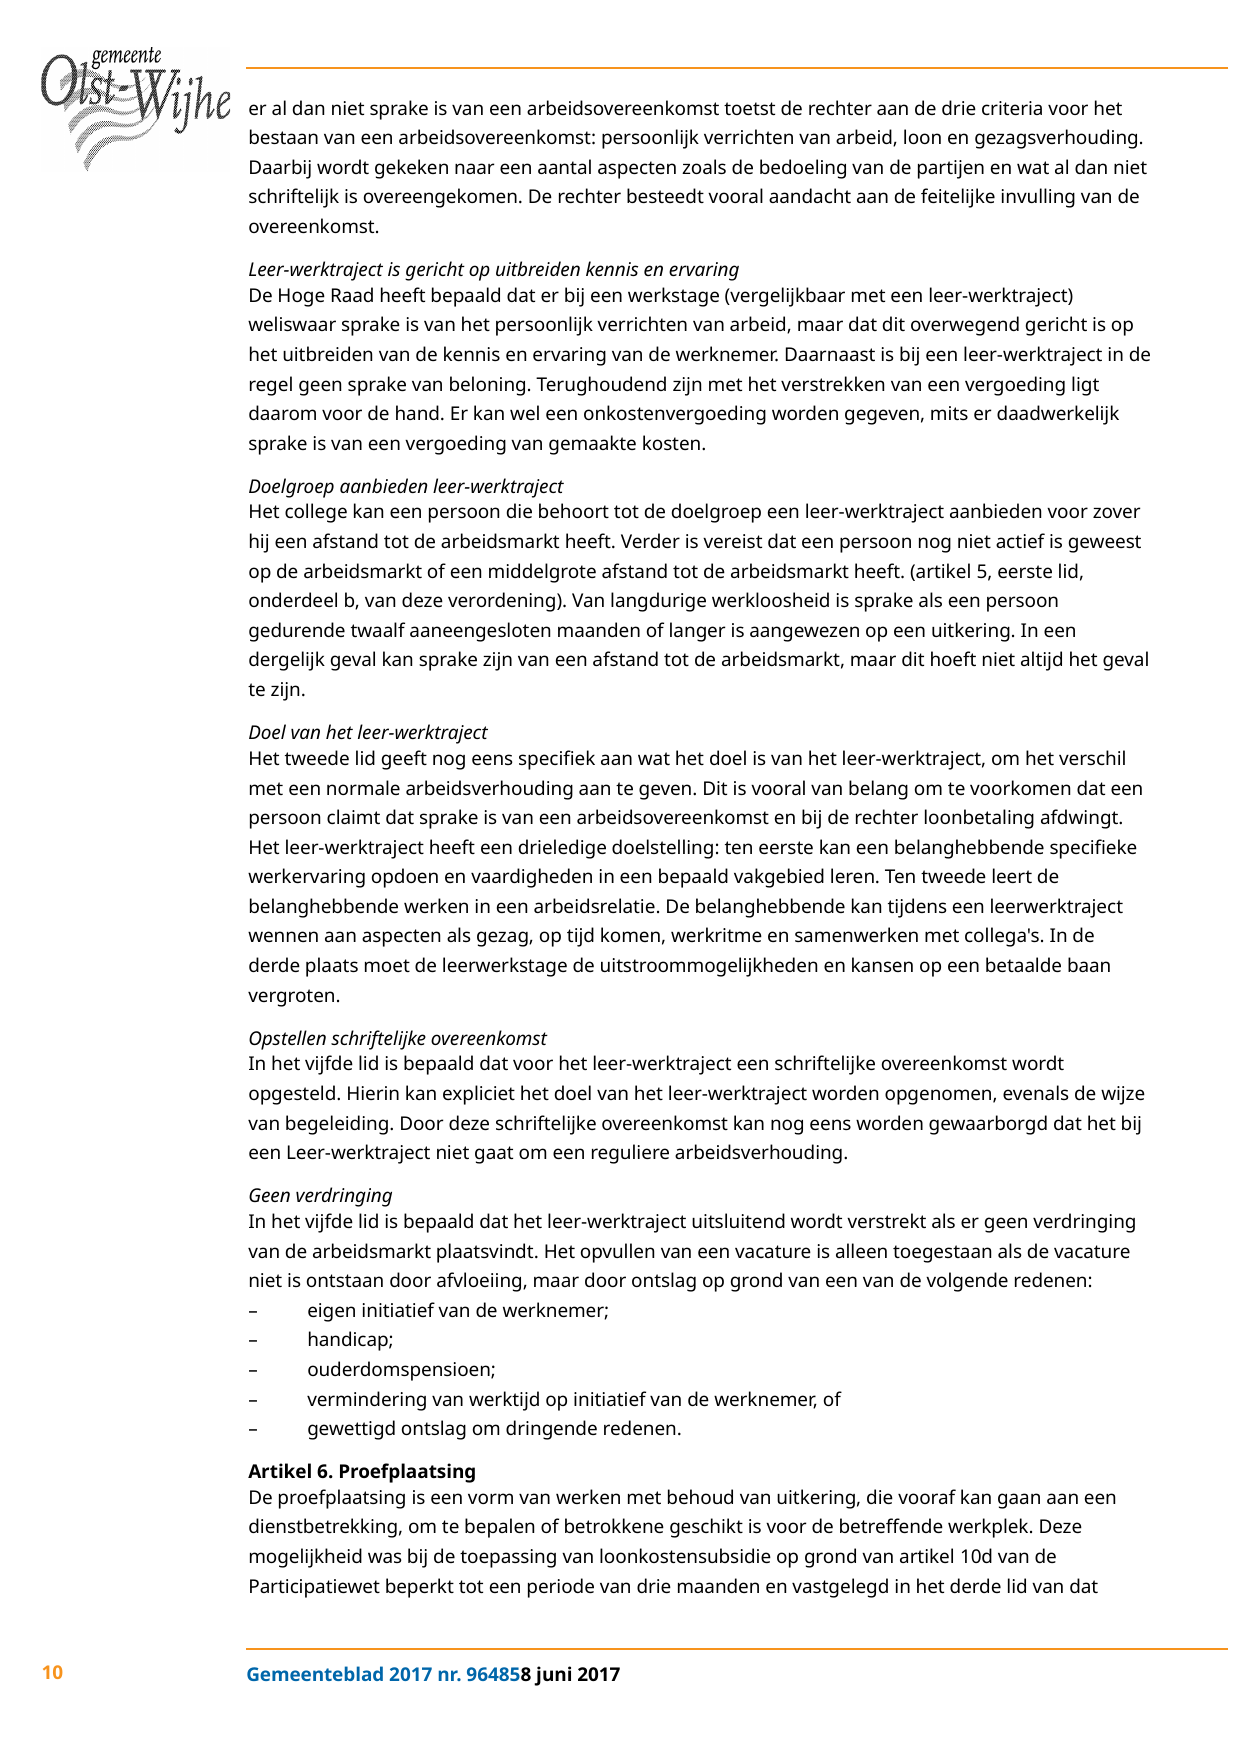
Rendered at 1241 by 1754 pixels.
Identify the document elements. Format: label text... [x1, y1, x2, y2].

text Doel van het leer-werktraject [248, 719, 1152, 745]
text Artikel 6. Proefplaatsing [248, 1458, 1152, 1484]
text Het college kan een persoon die behoort tot de doelgroep een leer-werktraject aanbieden voor zover hij een afstand tot de arbeidsmarkt heeft. Verder is vereist dat een persoon nog niet actief is geweest op de arbeidsmarkt of een middelgrote afstand tot de arbeidsmarkt heeft. (artikel 5, eerste lid, onderdeel b, van deze verordening). Van langdurige werkloosheid is sprake als een persoon gedurende twaalf aaneengesloten maanden of langer is aangewezen op een uitkering. In een dergelijk geval kan sprake zijn van een afstand tot de arbeidsmarkt, maar dit hoeft niet altijd het geval te zijn. [248, 499, 1152, 702]
text Opstellen schriftelijke overeenkomst [248, 1025, 1152, 1051]
text In het vijfde lid is bepaald dat voor het leer-werktraject een schriftelijke overeenkomst wordt opgesteld. Hierin kan expliciet het doel van het leer-werktraject worden opgenomen, evenals de wijze van begeleiding. Door deze schriftelijke overeenkomst kan nog eens worden gewaarborgd dat het bij een Leer-werktraject niet gaat om een reguliere arbeidsverhouding. [248, 1051, 1152, 1165]
list vermindering van werktijd op initiatief van de werknemer, of [248, 1386, 1152, 1411]
text Geen verdringing [248, 1182, 1152, 1208]
text er al dan niet sprake is van een arbeidsovereenkomst toetst de rechter aan de drie criteria voor het bestaan van een arbeidsovereenkomst: persoonlijk verrichten van arbeid, loon en gezagsverhouding. Daarbij wordt gekeken naar een aantal aspecten zoals de bedoeling van de partijen en wat al dan niet schriftelijk is overeengekomen. De rechter besteedt vooral aandacht aan de feitelijke invulling van de overeenkomst. [248, 95, 1152, 239]
text De proefplaatsing is een vorm van werken met behoud van uitkering, die vooraf kan gaan aan een dienstbetrekking, om te bepalen of betrokkene geschikt is voor de betreffende werkplek. Deze mogelijkheid was bij de toepassing van loonkostensubsidie op grond van artikel 10d van de Participatiewet beperkt tot een periode van drie maanden en vastgelegd in het derde lid van dat [248, 1484, 1152, 1599]
text Doelgroep aanbieden leer-werktraject [248, 473, 1152, 499]
list ouderdomspensioen; [248, 1356, 1152, 1382]
text Het tweede lid geeft nog eens specifiek aan wat het doel is van het leer-werktraject, om het verschil met een normale arbeidsverhouding aan te geven. Dit is vooral van belang om te voorkomen dat een persoon claimt dat sprake is van een arbeidsovereenkomst en bij de rechter loonbetaling afdwingt. [248, 745, 1152, 830]
picture [41, 47, 231, 172]
text Leer-werktraject is gericht op uitbreiden kennis en ervaring [248, 256, 1152, 282]
text De Hoge Raad heeft bepaald dat er bij een werkstage (vergelijkbaar met een leer-werktraject) weliswaar sprake is van het persoonlijk verrichten van arbeid, maar dat dit overwegend gericht is op het uitbreiden van de kennis en ervaring van de werknemer. Daarnaast is bij een leer-werktraject in de regel geen sprake van beloning. Terughoudend zijn met het verstrekken van een vergoeding ligt daarom voor de hand. Er kan wel een onkostenvergoeding worden gegeven, mits er daadwerkelijk sprake is van een vergoeding van gemaakte kosten. [248, 282, 1152, 456]
text In het vijfde lid is bepaald dat het leer-werktraject uitsluitend wordt verstrekt als er geen verdringing van de arbeidsmarkt plaatsvindt. Het opvullen van een vacature is alleen toegestaan als de vacature niet is ontstaan door afvloeiing, maar door ontslag op grond van een van de volgende redenen: [248, 1208, 1152, 1293]
list handicap; [248, 1327, 1152, 1352]
list eigen initiatief van de werknemer; [248, 1297, 1152, 1323]
list gewettigd ontslag om dringende redenen. [248, 1415, 1152, 1441]
text Het leer-werktraject heeft een drieledige doelstelling: ten eerste kan een belanghebbende specifieke werkervaring opdoen en vaardigheden in een bepaald vakgebied leren. Ten tweede leert de belanghebbende werken in een arbeidsrelatie. De belanghebbende kan tijdens een leerwerktraject wennen aan aspecten als gezag, op tijd komen, werkritme en samenwerken met collega's. In de derde plaats moet de leerwerkstage de uitstroommogelijkheden en kansen op een betaalde baan vergroten. [248, 834, 1152, 1007]
